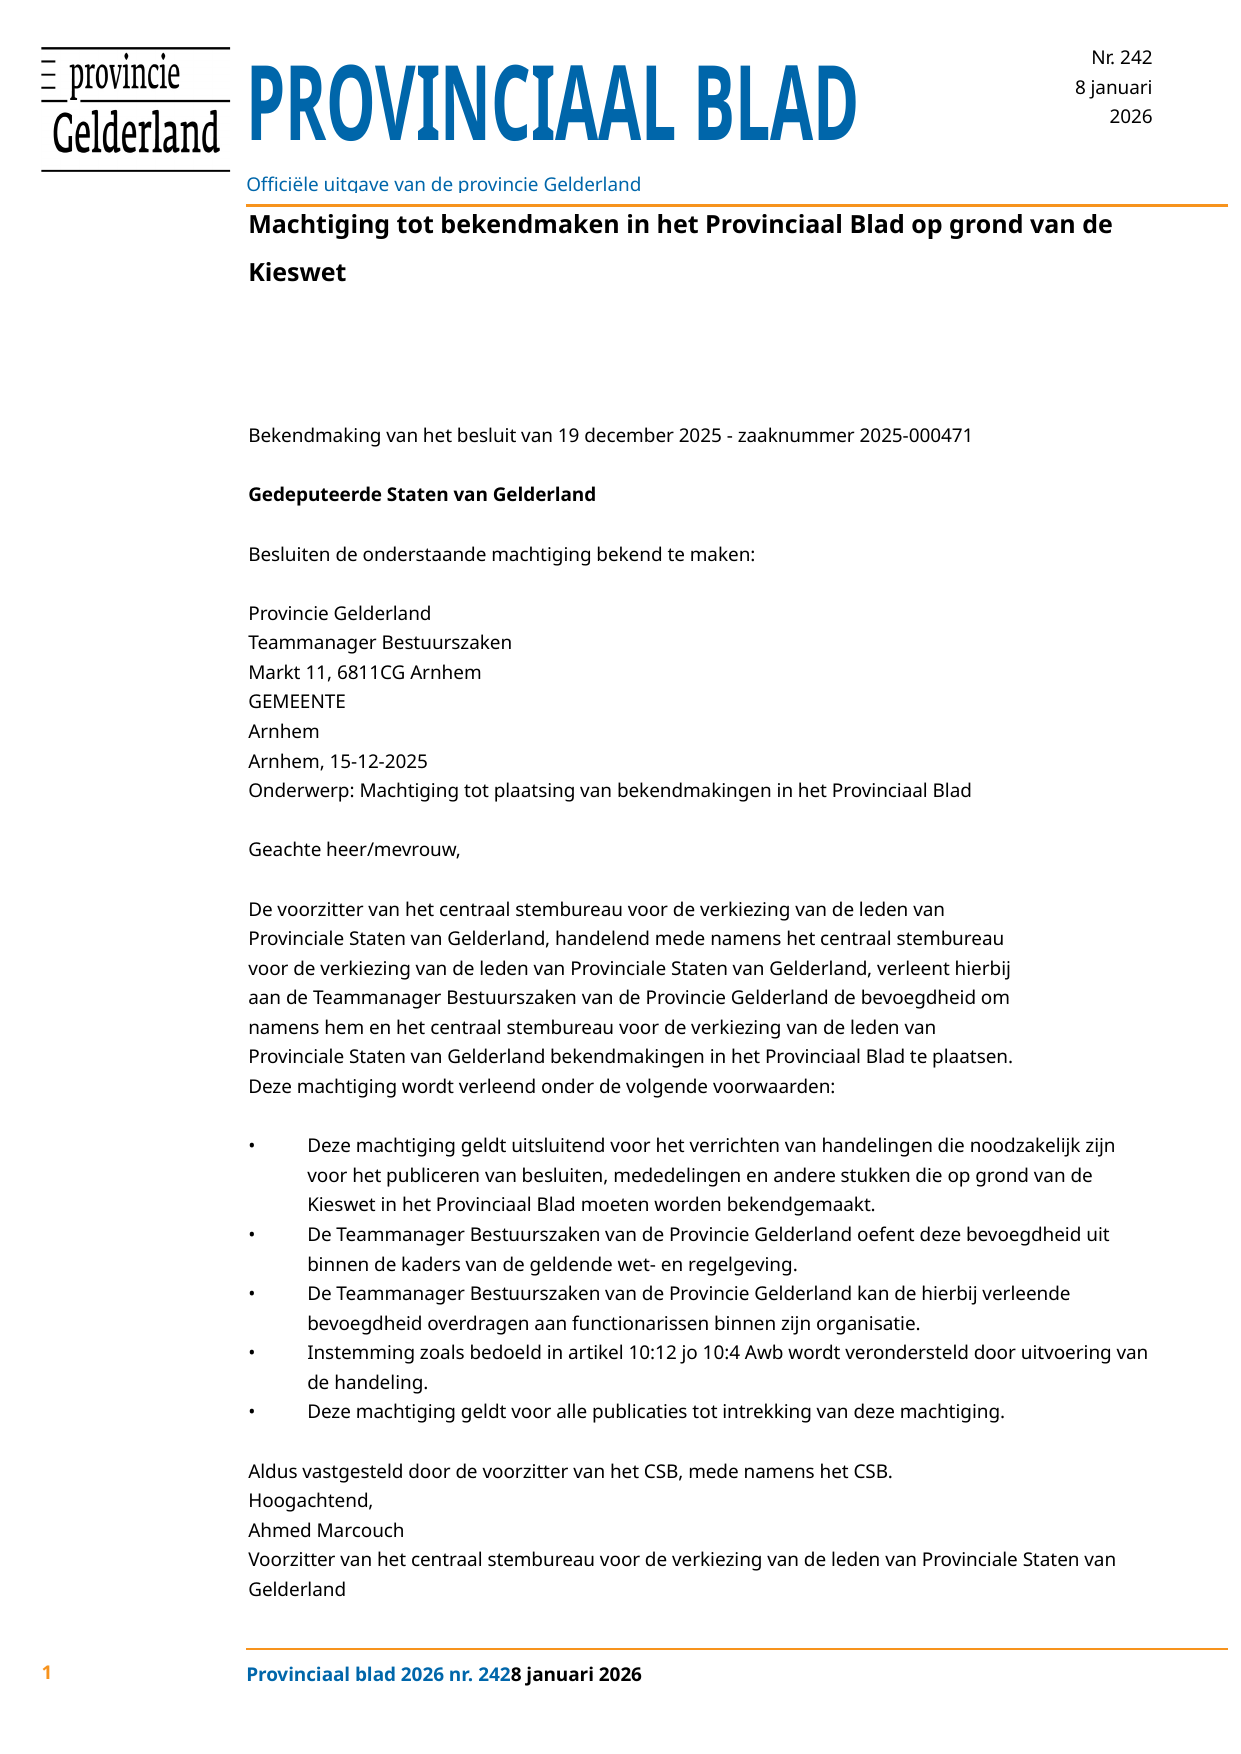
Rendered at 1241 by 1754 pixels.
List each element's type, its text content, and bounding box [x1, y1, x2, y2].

list De Teammanager Bestuurszaken van de Provincie Gelderland oefent deze bevoegdheid uit binnen de kaders van de geldende wet- en regelgeving. [248, 1221, 1152, 1277]
text Ahmed Marcouch [248, 1517, 1152, 1543]
text Aldus vastgesteld door de voorzitter van het CSB, mede namens het CSB. [248, 1458, 1152, 1484]
list Instemming zoals bedoeld in artikel 10:12 jo 10:4 Awb wordt verondersteld door uitvoering van de handeling. [248, 1339, 1152, 1395]
list Deze machtiging geldt uitsluitend voor het verrichten van handelingen die noodzakelijk zijn voor het publiceren van besluiten, mededelingen en andere stukken die op grond van de Kieswet in het Provinciaal Blad moeten worden bekendgemaakt. [248, 1132, 1152, 1217]
text Arnhem, 15-12-2025 [248, 748, 1152, 774]
text voor de verkiezing van de leden van Provinciale Staten van Gelderland, verleent hierbij [248, 955, 1152, 981]
picture [41, 47, 231, 172]
text Teammanager Bestuurszaken [248, 629, 1152, 655]
text Voorzitter van het centraal stembureau voor de verkiezing van de leden van Provinciale Staten van Gelderland [248, 1547, 1152, 1602]
text Hoogachtend, [248, 1487, 1152, 1513]
text GEMEENTE [248, 689, 1152, 714]
text aan de Teammanager Bestuurszaken van de Provincie Gelderland de bevoegdheid om [248, 984, 1152, 1010]
list Deze machtiging geldt voor alle publicaties tot intrekking van deze machtiging. [248, 1399, 1152, 1424]
text namens hem en het centraal stembureau voor de verkiezing van de leden van [248, 1014, 1152, 1040]
text Bekendmaking van het besluit van 19 december 2025 - zaaknummer 2025-000471 [248, 422, 1152, 448]
text Onderwerp: Machtiging tot plaatsing van bekendmakingen in het Provinciaal Blad [248, 777, 1152, 803]
text Besluiten de onderstaande machtiging bekend te maken: [248, 541, 1152, 567]
list De Teammanager Bestuurszaken van de Provincie Gelderland kan de hierbij verleende bevoegdheid overdragen aan functionarissen binnen zijn organisatie. [248, 1280, 1152, 1336]
text Arnhem [248, 718, 1152, 744]
text Provinciale Staten van Gelderland bekendmakingen in het Provinciaal Blad te plaatsen. [248, 1044, 1152, 1069]
text Markt 11, 6811CG Arnhem [248, 659, 1152, 685]
text Machtiging tot bekendmaken in het Provinciaal Blad op grond van de Kieswet [248, 207, 1152, 288]
text Gedeputeerde Staten van Gelderland [248, 482, 1152, 507]
text Provinciale Staten van Gelderland, handelend mede namens het centraal stembureau [248, 925, 1152, 951]
text Geachte heer/mevrouw, [248, 837, 1152, 862]
text De voorzitter van het centraal stembureau voor de verkiezing van de leden van [248, 896, 1152, 922]
text Provincie Gelderland [248, 600, 1152, 626]
text Deze machtiging wordt verleend onder de volgende voorwaarden: [248, 1073, 1152, 1099]
